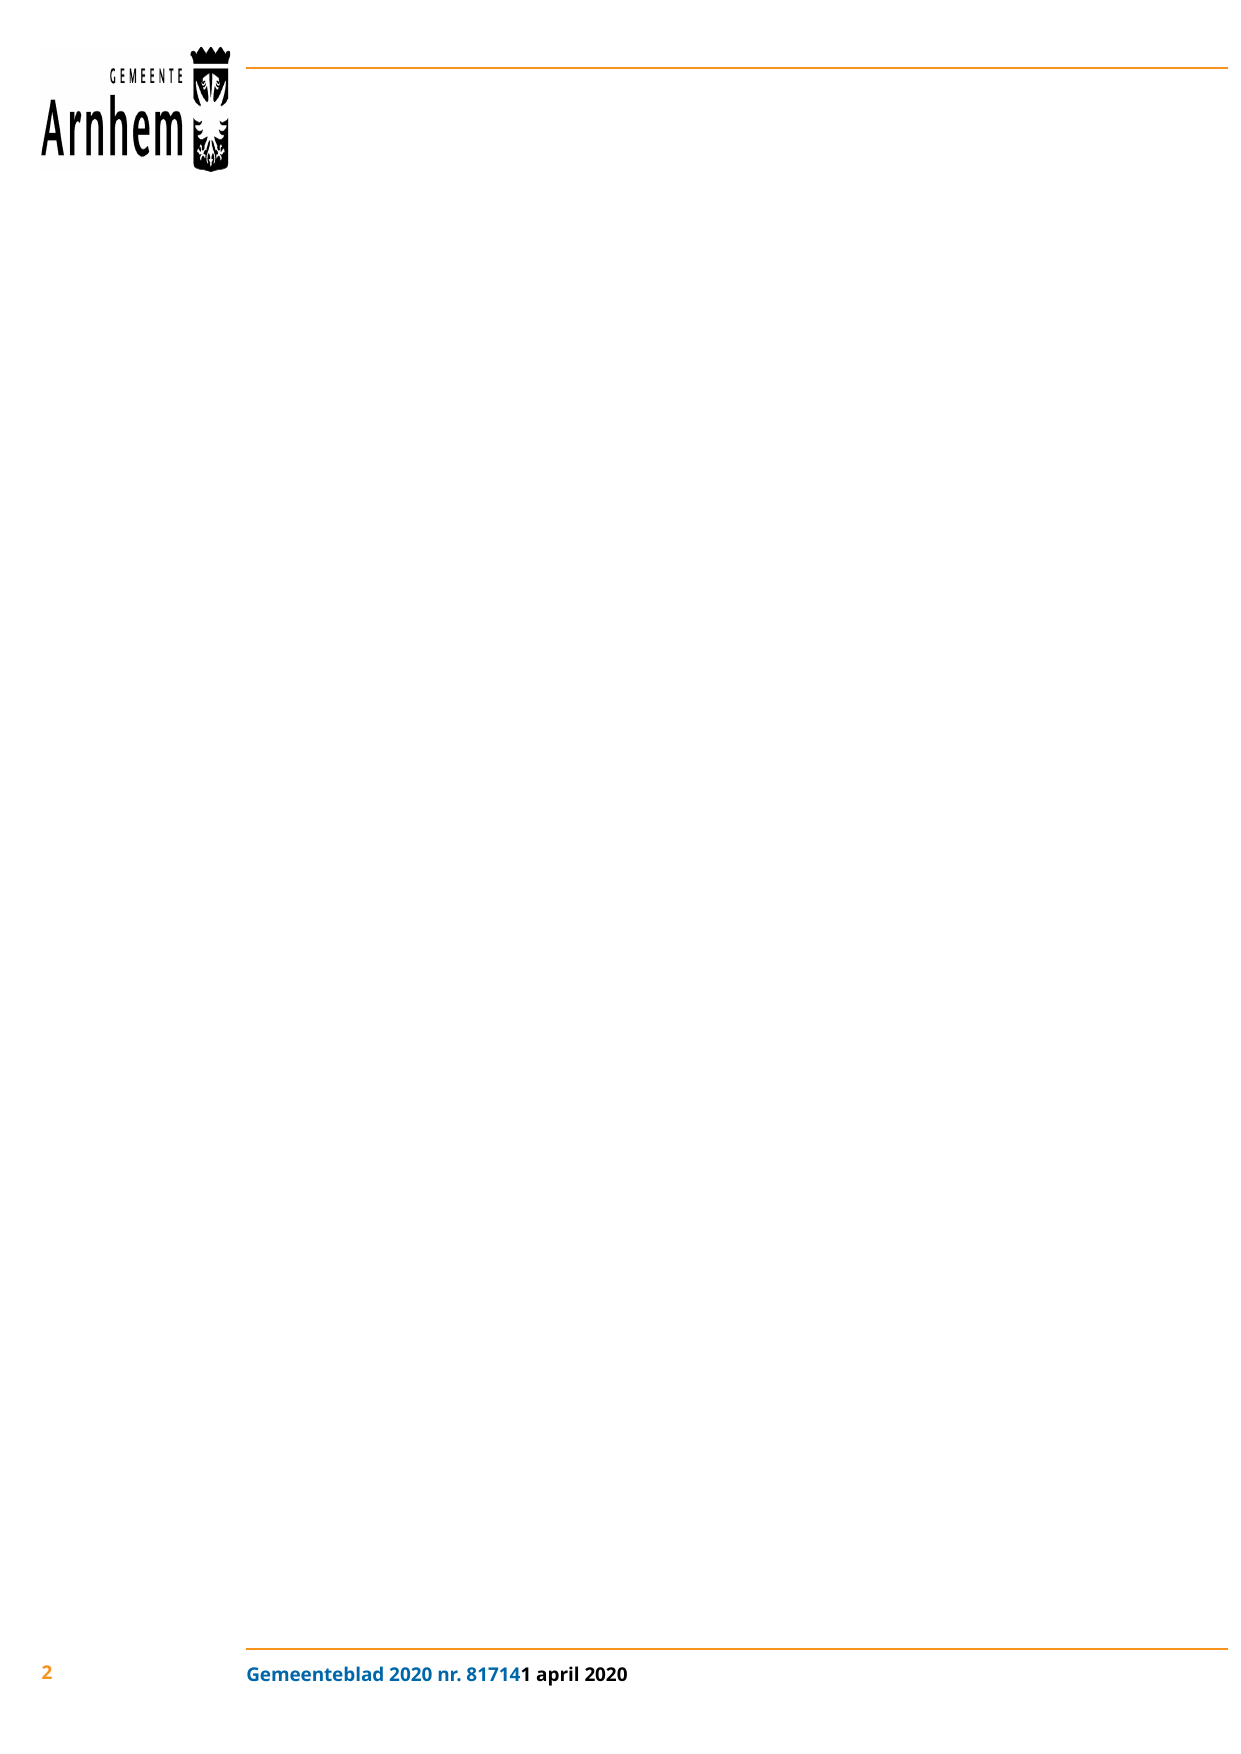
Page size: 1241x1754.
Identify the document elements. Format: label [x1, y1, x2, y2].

picture [41, 47, 231, 172]
